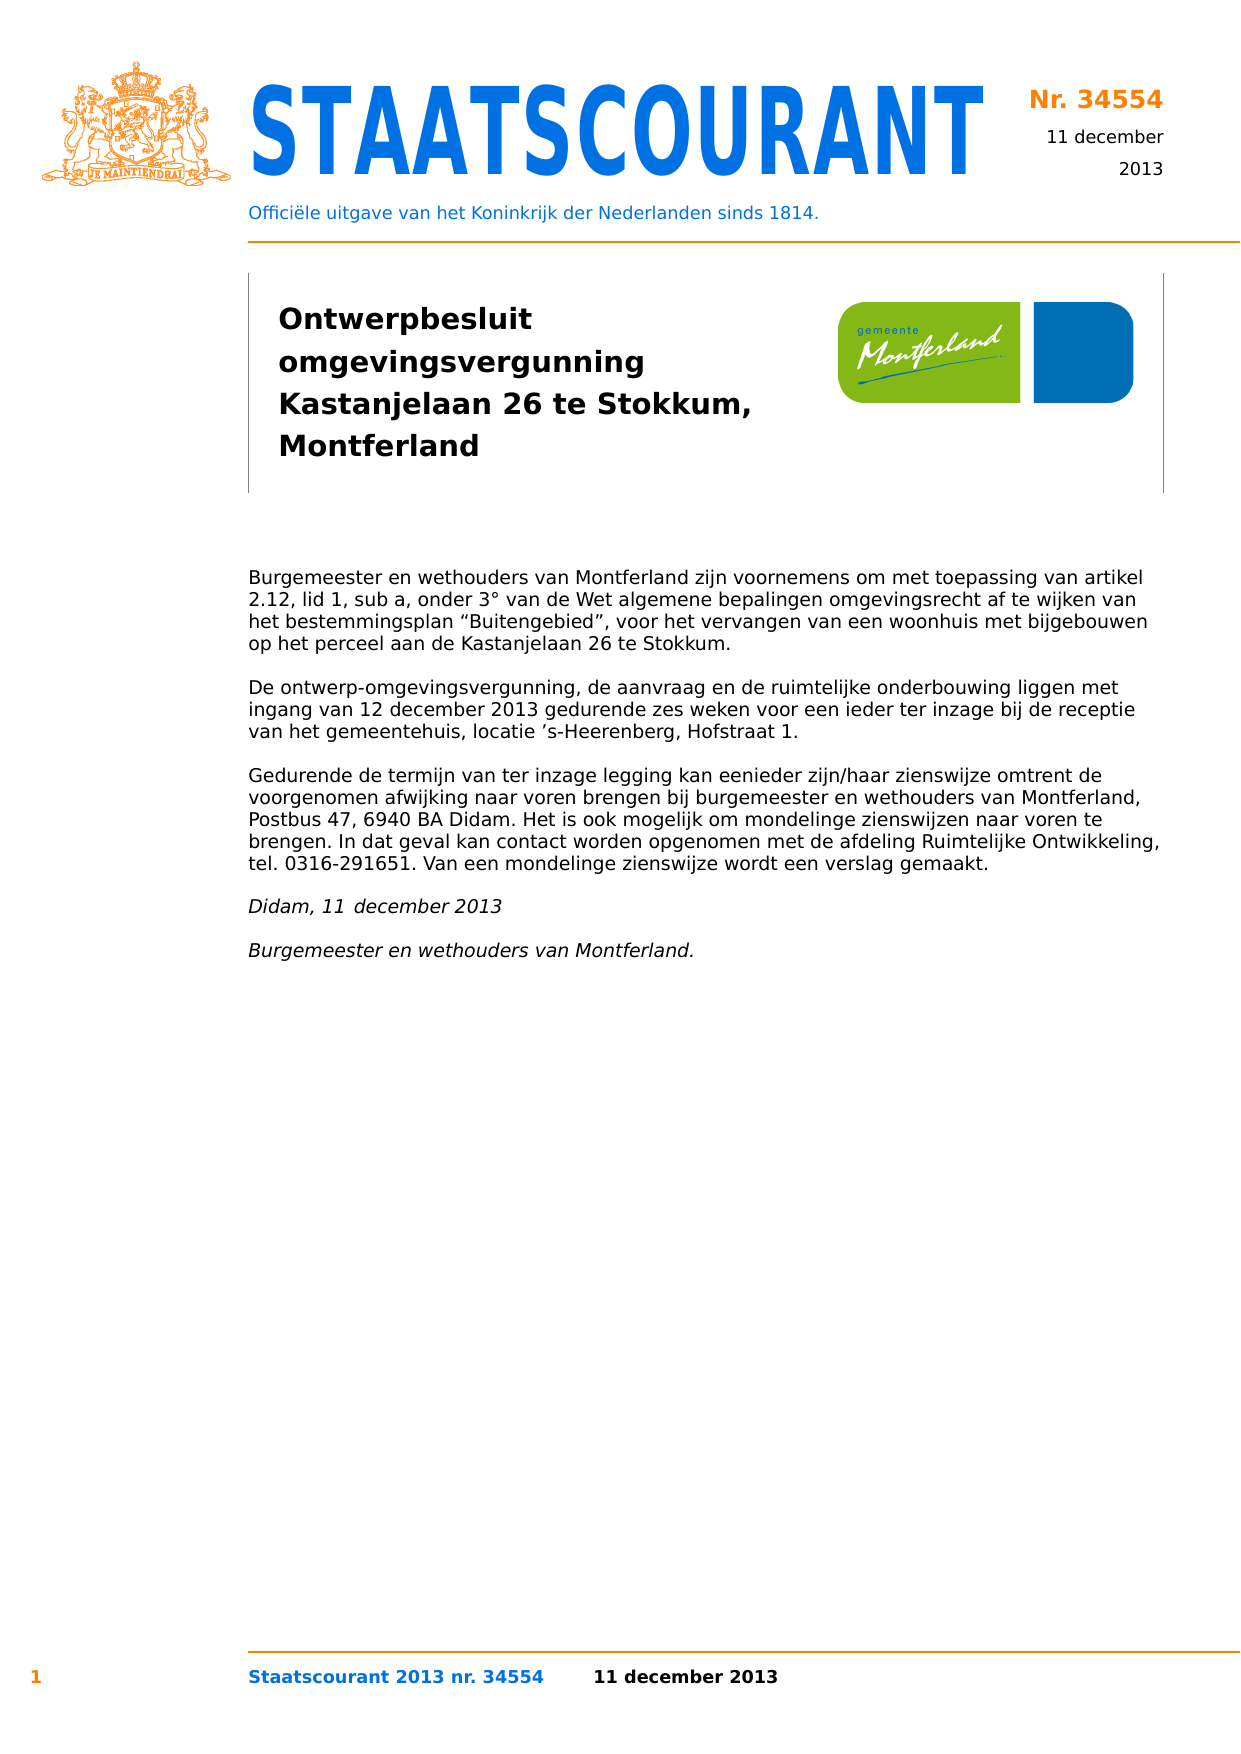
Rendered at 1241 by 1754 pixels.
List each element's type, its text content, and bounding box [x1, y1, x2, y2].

table_header Nr. 34554 [998, 62, 1240, 121]
table_cell 11 december [998, 121, 1240, 153]
text Didam, 11 december 2013 [248, 896, 1163, 918]
table_header [25, 62, 248, 241]
text Burgemeester en wethouders van Montferland zijn voornemens om met toepassing van artikel 2.12, lid 1, sub a, onder 3° van de Wet algemene bepalingen omgevingsrecht af te wijken van het bestemmingsplan “Buitengebied”, voor het vervangen van een woonhuis met bijgebouwen op het perceel aan de Kastanjelaan 26 te Stokkum. [248, 567, 1163, 655]
table_cell Officiële uitgave van het Koninkrijk der Nederlanden sinds 1814. [248, 203, 1240, 241]
text Burgemeester en wethouders van Montferland. [248, 940, 1163, 962]
text De ontwerp-omgevingsvergunning, de aanvraag en de ruimtelijke onderbouwing liggen met ingang van 12 december 2013 gedurende zes weken voor een ieder ter inzage bij de receptie van het gemeentehuis, locatie ’s-Heerenberg, Hofstraat 1. [248, 677, 1163, 743]
table_header STAATSCOURANT [248, 62, 998, 203]
text Gedurende de termijn van ter inzage legging kan eenieder zijn/haar zienswijze omtrent de voorgenomen afwijking naar voren brengen bij burgemeester en wethouders van Montferland, Postbus 47, 6940 BA Didam. Het is ook mogelijk om mondelinge zienswijzen naar voren te brengen. In dat geval kan contact worden opgenomen met de afdeling Ruimtelijke Ontwikkeling, tel. 0316-291651. Van een mondelinge zienswijze wordt een verslag gemaakt. [248, 765, 1163, 874]
picture [838, 302, 1134, 403]
table_cell 2013 [998, 153, 1240, 203]
subtitle Ontwerpbesluit omgevingsvergunning Kastanjelaan 26 te Stokkum, Montferland [249, 273, 1163, 493]
picture [41, 62, 231, 186]
